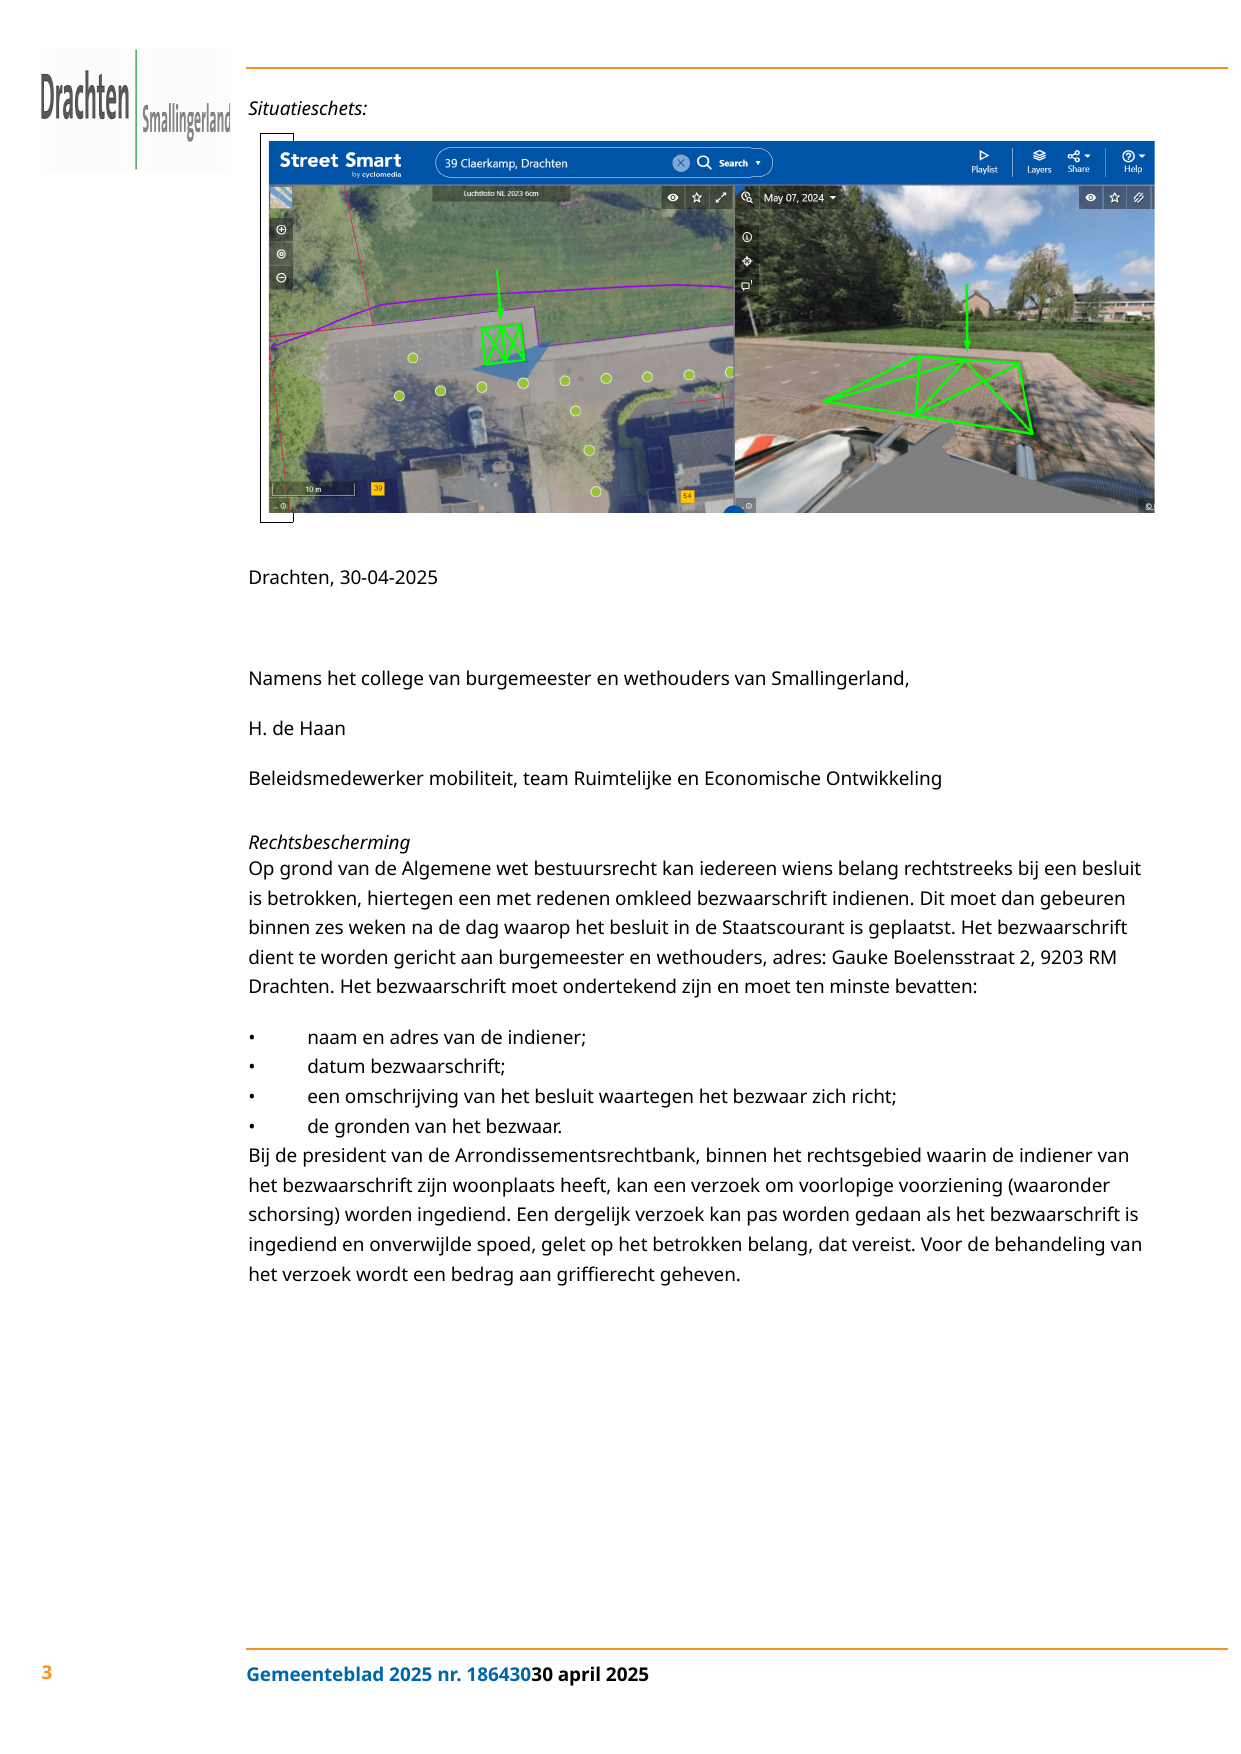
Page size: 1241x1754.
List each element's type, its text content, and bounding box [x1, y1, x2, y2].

text Drachten, 30-04-2025 [248, 564, 1152, 590]
text Bij de president van de Arrondissementsrechtbank, binnen het rechtsgebied waarin de indiener van het bezwaarschrift zijn woonplaats heeft, kan een verzoek om voorlopige voorziening (waaronder schorsing) worden ingediend. Een dergelijk verzoek kan pas worden gedaan als het bezwaarschrift is ingediend en onverwijlde spoed, gelet op het betrokken belang, dat vereist. Voor de behandeling van het verzoek wordt een bedrag aan griffierecht geheven. [248, 1142, 1152, 1286]
text Situatieschets: [248, 95, 1152, 121]
text Rechtsbescherming [248, 829, 1152, 855]
list een omschrijving van het besluit waartegen het bezwaar zich richt; [248, 1083, 1152, 1109]
text Beleidsmedewerker mobiliteit, team Ruimtelijke en Economische Ontwikkeling [248, 766, 1152, 791]
picture [268, 141, 1155, 513]
picture [41, 47, 231, 172]
text Namens het college van burgemeester en wethouders van Smallingerland, [248, 665, 1152, 691]
list naam en adres van de indiener; [248, 1024, 1152, 1050]
list de gronden van het bezwaar. [248, 1113, 1152, 1138]
text Op grond van de Algemene wet bestuursrecht kan iedereen wiens belang rechtstreeks bij een besluit is betrokken, hiertegen een met redenen omkleed bezwaarschrift indienen. Dit moet dan gebeuren binnen zes weken na de dag waarop het besluit in de Staatscourant is geplaatst. Het bezwaarschrift dient te worden gericht aan burgemeester en wethouders, adres: Gauke Boelensstraat 2, 9203 RM Drachten. Het bezwaarschrift moet ondertekend zijn en moet ten minste bevatten: [248, 855, 1152, 999]
list datum bezwaarschrift; [248, 1054, 1152, 1079]
text H. de Haan [248, 715, 1152, 741]
